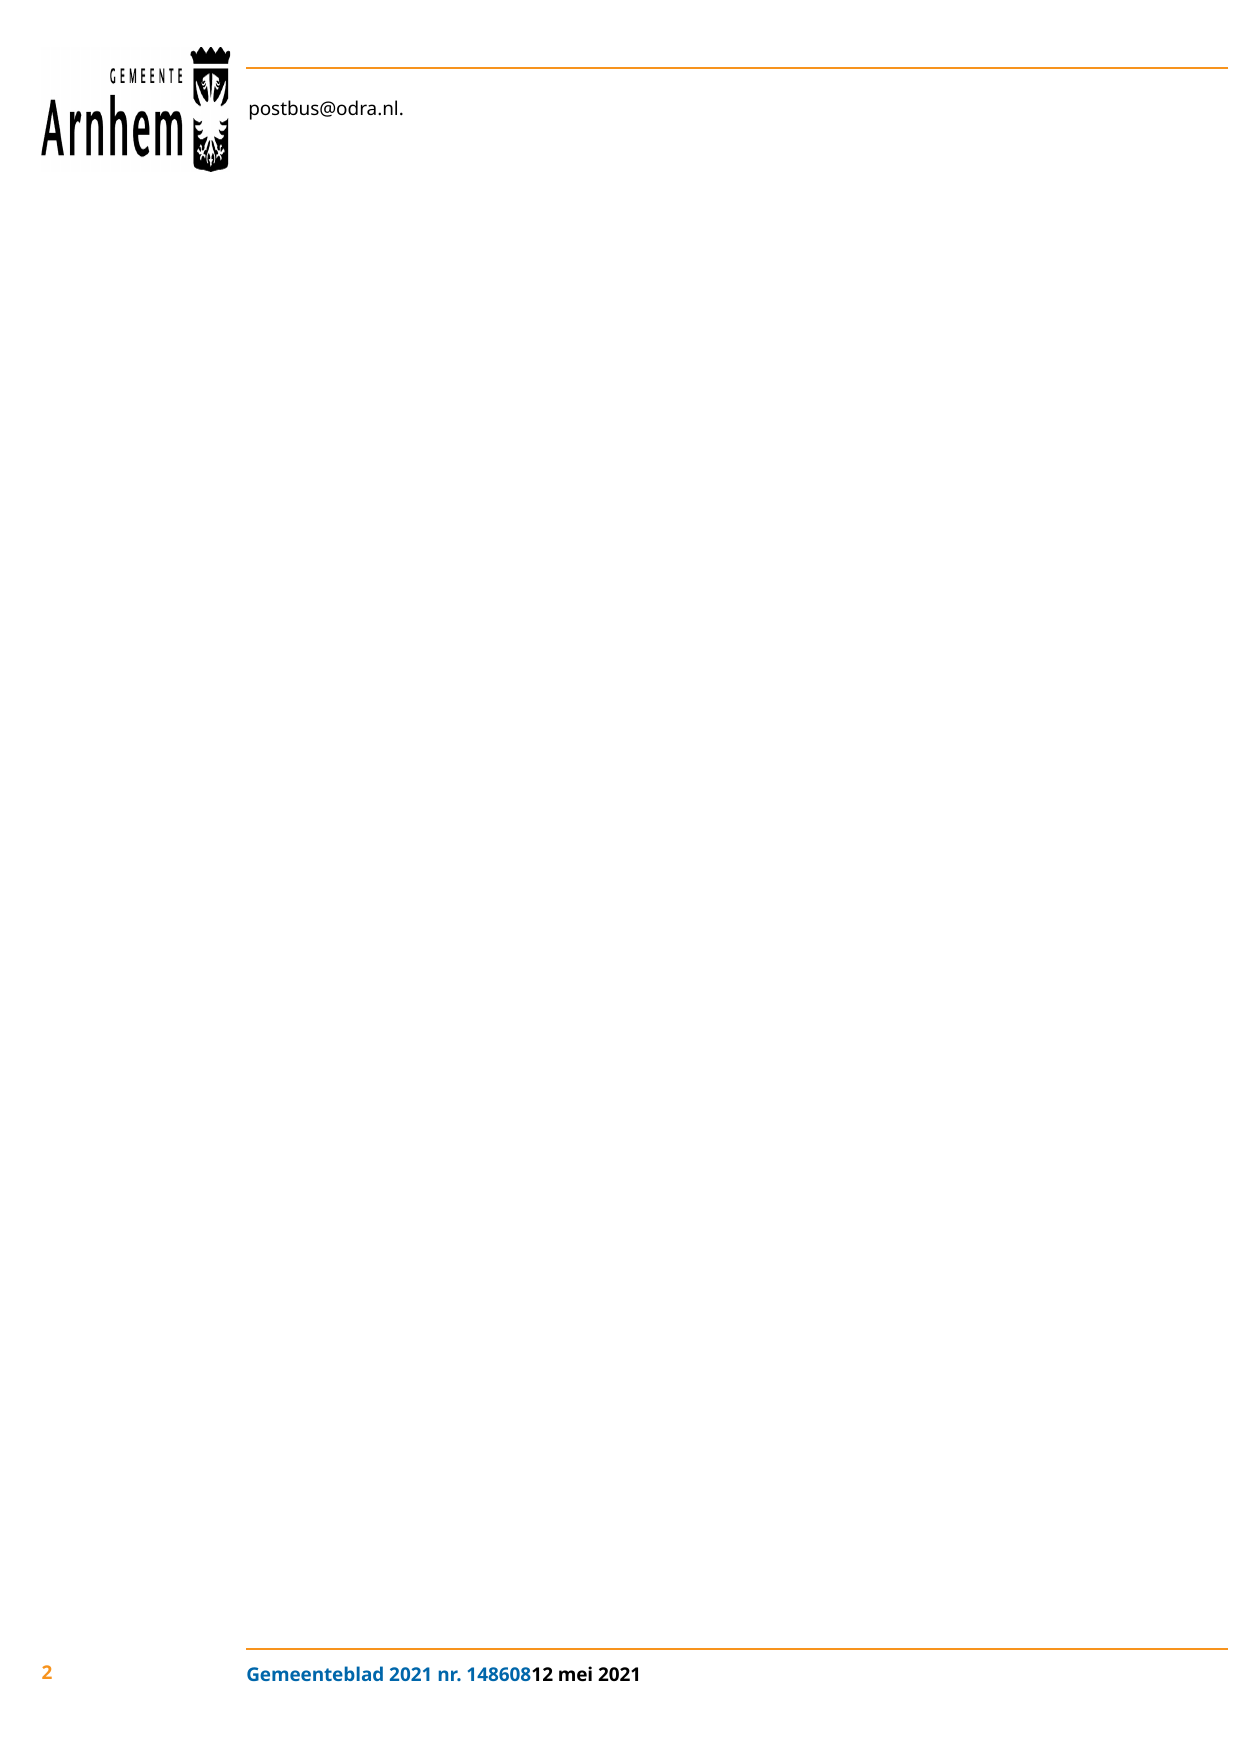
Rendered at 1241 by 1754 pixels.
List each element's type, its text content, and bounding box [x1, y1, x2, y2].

picture [41, 47, 231, 172]
text postbus@odra.nl. [248, 95, 1152, 121]
